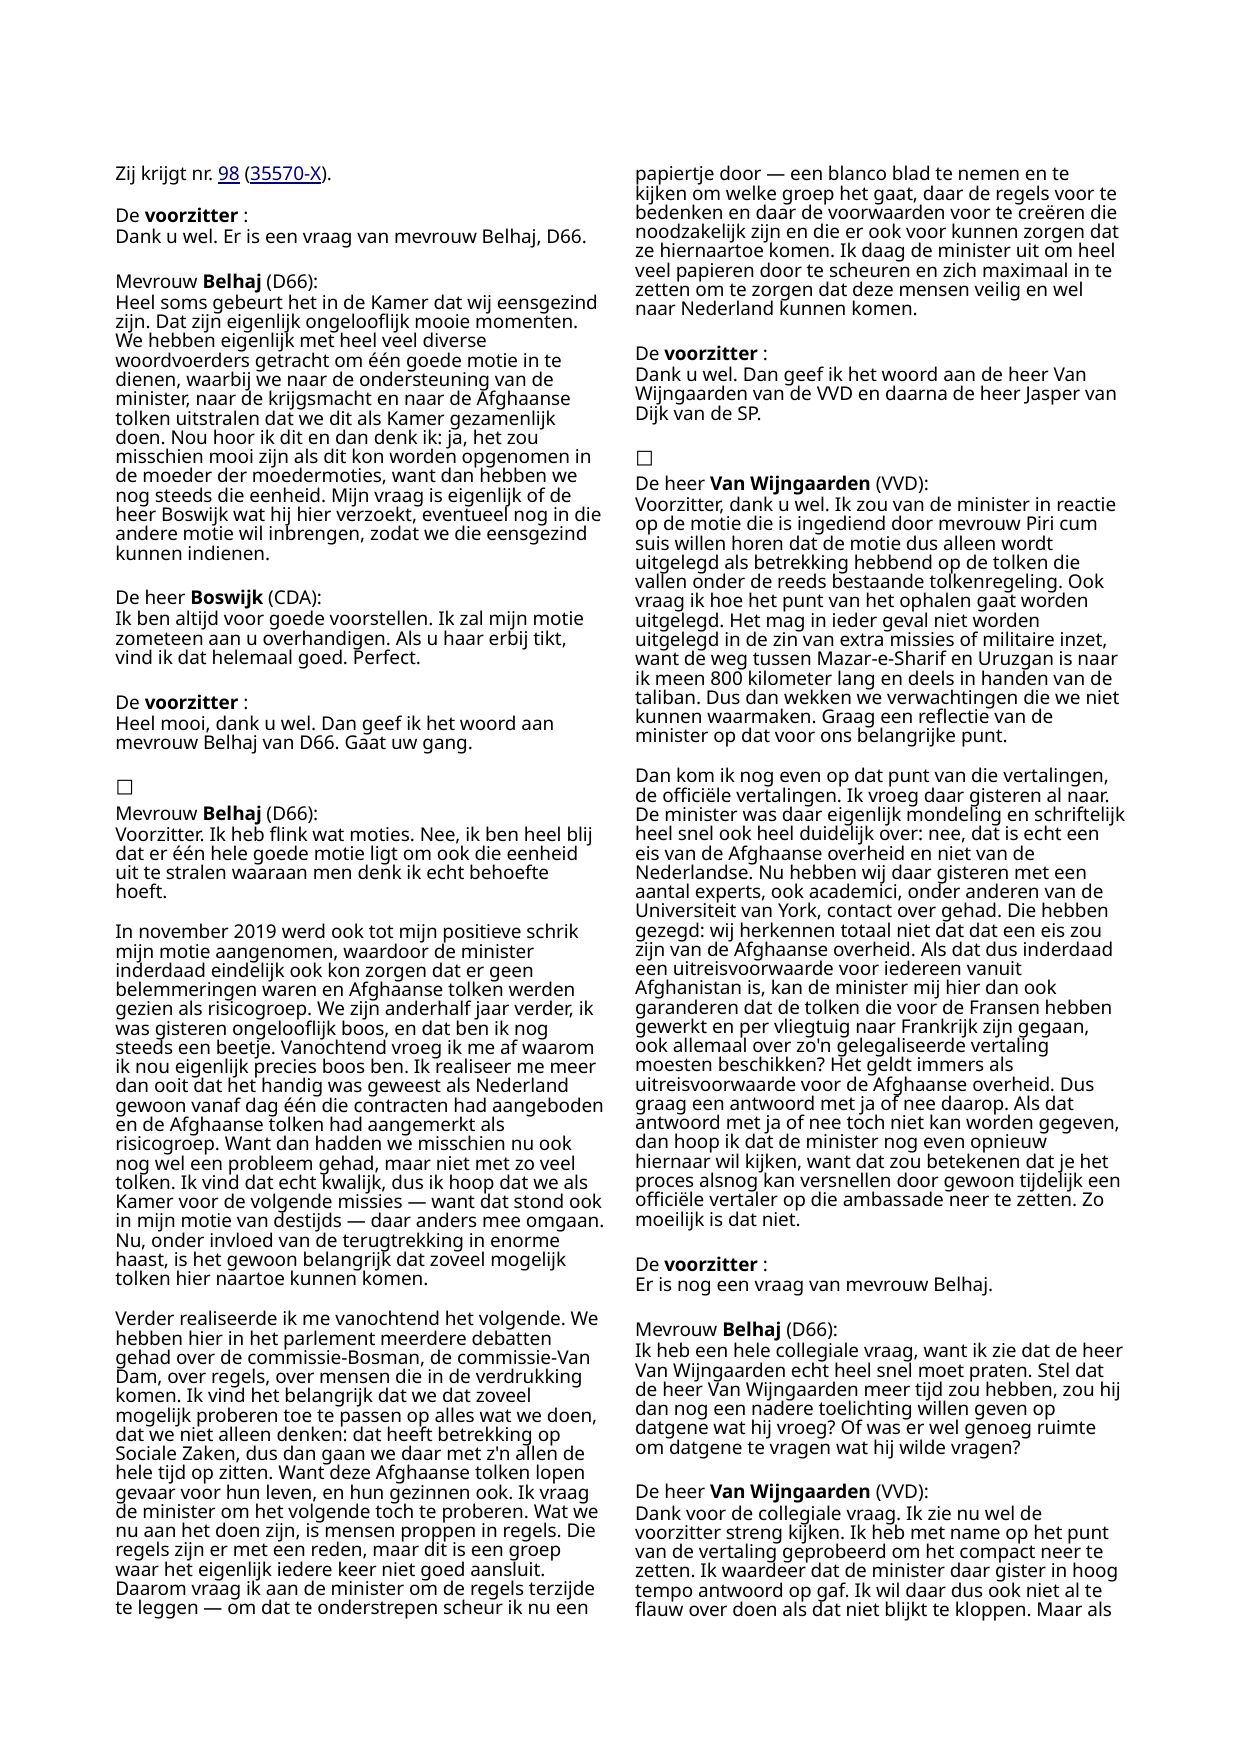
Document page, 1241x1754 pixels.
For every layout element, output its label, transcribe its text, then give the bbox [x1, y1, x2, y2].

text Mevrouw Belhaj (D66): [115, 800, 605, 826]
text Er is nog een vraag van mevrouw Belhaj. [635, 1276, 1125, 1296]
text Dan kom ik nog even op dat punt van die vertalingen, de officiële vertalingen. Ik vroeg daar gisteren al naar. De minister was daar eigenlijk mondeling en schriftelijk heel snel ook heel duidelijk over: nee, dat is echt een eis van de Afghaanse overheid en niet van de Nederlandse. Nu hebben wij daar gisteren met een aantal experts, ook academici, onder anderen van de Universiteit van York, contact over gehad. Die hebben gezegd: wij herkennen totaal niet dat dat een eis zou zijn van de Afghaanse overheid. Als dat dus inderdaad een uitreisvoorwaarde voor iedereen vanuit Afghanistan is, kan de minister mij hier dan ook garanderen dat de tolken die voor de Fransen hebben gewerkt en per vliegtuig naar Frankrijk zijn gegaan, ook allemaal over zo'n gelegaliseerde vertaling moesten beschikken? Het geldt immers als uitreisvoorwaarde voor de Afghaanse overheid. Dus graag een antwoord met ja of nee daarop. Als dat antwoord met ja of nee toch niet kan worden gegeven, dan hoop ik dat de minister nog even opnieuw hiernaar wil kijken, want dat zou betekenen dat je het proces alsnog kan versnellen door gewoon tijdelijk een officiële vertaler op die ambassade neer te zetten. Zo moeilijk is dat niet. [635, 767, 1125, 1230]
text De heer Van Wijngaarden (VVD): [635, 1479, 1125, 1504]
text De heer Boswijk (CDA): [115, 584, 605, 610]
text Mevrouw Belhaj (D66): [115, 268, 605, 294]
text Voorzitter. Ik heb flink wat moties. Nee, ik ben heel blij dat er één hele goede motie ligt om ook die eenheid uit te stralen waaraan men denk ik echt behoefte hoeft. [115, 826, 605, 903]
text De voorzitter : [115, 689, 605, 715]
text Verder realiseerde ik me vanochtend het volgende. We hebben hier in het parlement meerdere debatten gehad over de commissie-Bosman, de commissie-Van Dam, over regels, over mensen die in de verdrukking komen. Ik vind het belangrijk dat we dat zoveel mogelijk proberen toe te passen op alles wat we doen, dat we niet alleen denken: dat heeft betrekking op Sociale Zaken, dus dan gaan we daar met z'n allen de hele tijd op zitten. Want deze Afghaanse tolken lopen gevaar voor hun leven, en hun gezinnen ook. Ik vraag de minister om het volgende toch te proberen. Wat we nu aan het doen zijn, is mensen proppen in regels. Die regels zijn er met een reden, maar dit is een groep waar het eigenlijk iedere keer niet goed aansluit. Daarom vraag ik aan de minister om de regels terzijde te leggen — om dat te onderstrepen scheur ik nu een [115, 1310, 605, 1618]
text Mevrouw Belhaj (D66): [635, 1317, 1125, 1342]
text Heel mooi, dank u wel. Dan geef ik het woord aan mevrouw Belhaj van D66. Gaat uw gang. [115, 715, 605, 753]
text Zij krijgt nr. 98 (35570-X). [115, 165, 605, 184]
text Voorzitter, dank u wel. Ik zou van de minister in reactie op de motie die is ingediend door mevrouw Piri cum suis willen horen dat de motie dus alleen wordt uitgelegd als betrekking hebbend op de tolken die vallen onder de reeds bestaande tolkenregeling. Ook vraag ik hoe het punt van het ophalen gaat worden uitgelegd. Het mag in ieder geval niet worden uitgelegd in de zin van extra missies of militaire inzet, want de weg tussen Mazar-e-Sharif en Uruzgan is naar ik meen 800 kilometer lang en deels in handen van de taliban. Dus dan wekken we verwachtingen die we niet kunnen waarmaken. Graag een reflectie van de minister op dat voor ons belangrijke punt. [635, 496, 1125, 747]
text De heer Van Wijngaarden (VVD): [635, 470, 1125, 496]
text Ik heb een hele collegiale vraag, want ik zie dat de heer Van Wijngaarden echt heel snel moet praten. Stel dat de heer Van Wijngaarden meer tijd zou hebben, zou hij dan nog een nadere toelichting willen geven op datgene wat hij vroeg? Of was er wel genoeg ruimte om datgene te vragen wat hij wilde vragen? [635, 1342, 1125, 1458]
text Dank u wel. Er is een vraag van mevrouw Belhaj, D66. [115, 228, 605, 247]
text papiertje door — een blanco blad te nemen en te kijken om welke groep het gaat, daar de regels voor te bedenken en daar de voorwaarden voor te creëren die noodzakelijk zijn en die er ook voor kunnen zorgen dat ze hiernaartoe komen. Ik daag de minister uit om heel veel papieren door te scheuren en zich maximaal in te zetten om te zorgen dat deze mensen veilig en wel naar Nederland kunnen komen. [635, 165, 1125, 319]
text ⬜ [115, 774, 605, 800]
text De voorzitter : [635, 340, 1125, 366]
text Dank u wel. Dan geef ik het woord aan de heer Van Wijngaarden van de VVD en daarna de heer Jasper van Dijk van de SP. [635, 366, 1125, 424]
text Ik ben altijd voor goede voorstellen. Ik zal mijn motie zometeen aan u overhandigen. Als u haar erbij tikt, vind ik dat helemaal goed. Perfect. [115, 610, 605, 668]
text In november 2019 werd ook tot mijn positieve schrik mijn motie aangenomen, waardoor de minister inderdaad eindelijk ook kon zorgen dat er geen belemmeringen waren en Afghaanse tolken werden gezien als risicogroep. We zijn anderhalf jaar verder, ik was gisteren ongelooflijk boos, en dat ben ik nog steeds een beetje. Vanochtend vroeg ik me af waarom ik nou eigenlijk precies boos ben. Ik realiseer me meer dan ooit dat het handig was geweest als Nederland gewoon vanaf dag één die contracten had aangeboden en de Afghaanse tolken had aangemerkt als risicogroep. Want dan hadden we misschien nu ook nog wel een probleem gehad, maar niet met zo veel tolken. Ik vind dat echt kwalijk, dus ik hoop dat we als Kamer voor de volgende missies — want dat stond ook in mijn motie van destijds — daar anders mee omgaan. Nu, onder invloed van de terugtrekking in enorme haast, is het gewoon belangrijk dat zoveel mogelijk tolken hier naartoe kunnen komen. [115, 923, 605, 1289]
text De voorzitter : [115, 202, 605, 228]
text De voorzitter : [635, 1251, 1125, 1276]
text Dank voor de collegiale vraag. Ik zie nu wel de voorzitter streng kijken. Ik heb met name op het punt van de vertaling geprobeerd om het compact neer te zetten. Ik waardeer dat de minister daar gister in hoog tempo antwoord op gaf. Ik wil daar dus ook niet al te flauw over doen als dat niet blijkt te kloppen. Maar als [635, 1504, 1125, 1620]
text Heel soms gebeurt het in de Kamer dat wij eensgezind zijn. Dat zijn eigenlijk ongelooflijk mooie momenten. We hebben eigenlijk met heel veel diverse woordvoerders getracht om één goede motie in te dienen, waarbij we naar de ondersteuning van de minister, naar de krijgsmacht en naar de Afghaanse tolken uitstralen dat we dit als Kamer gezamenlijk doen. Nou hoor ik dit en dan denk ik: ja, het zou misschien mooi zijn als dit kon worden opgenomen in de moeder der moedermoties, want dan hebben we nog steeds die eenheid. Mijn vraag is eigenlijk of de heer Boswijk wat hij hier verzoekt, eventueel nog in die andere motie wil inbrengen, zodat we die eensgezind kunnen indienen. [115, 294, 605, 564]
text ⬜ [635, 445, 1125, 470]
